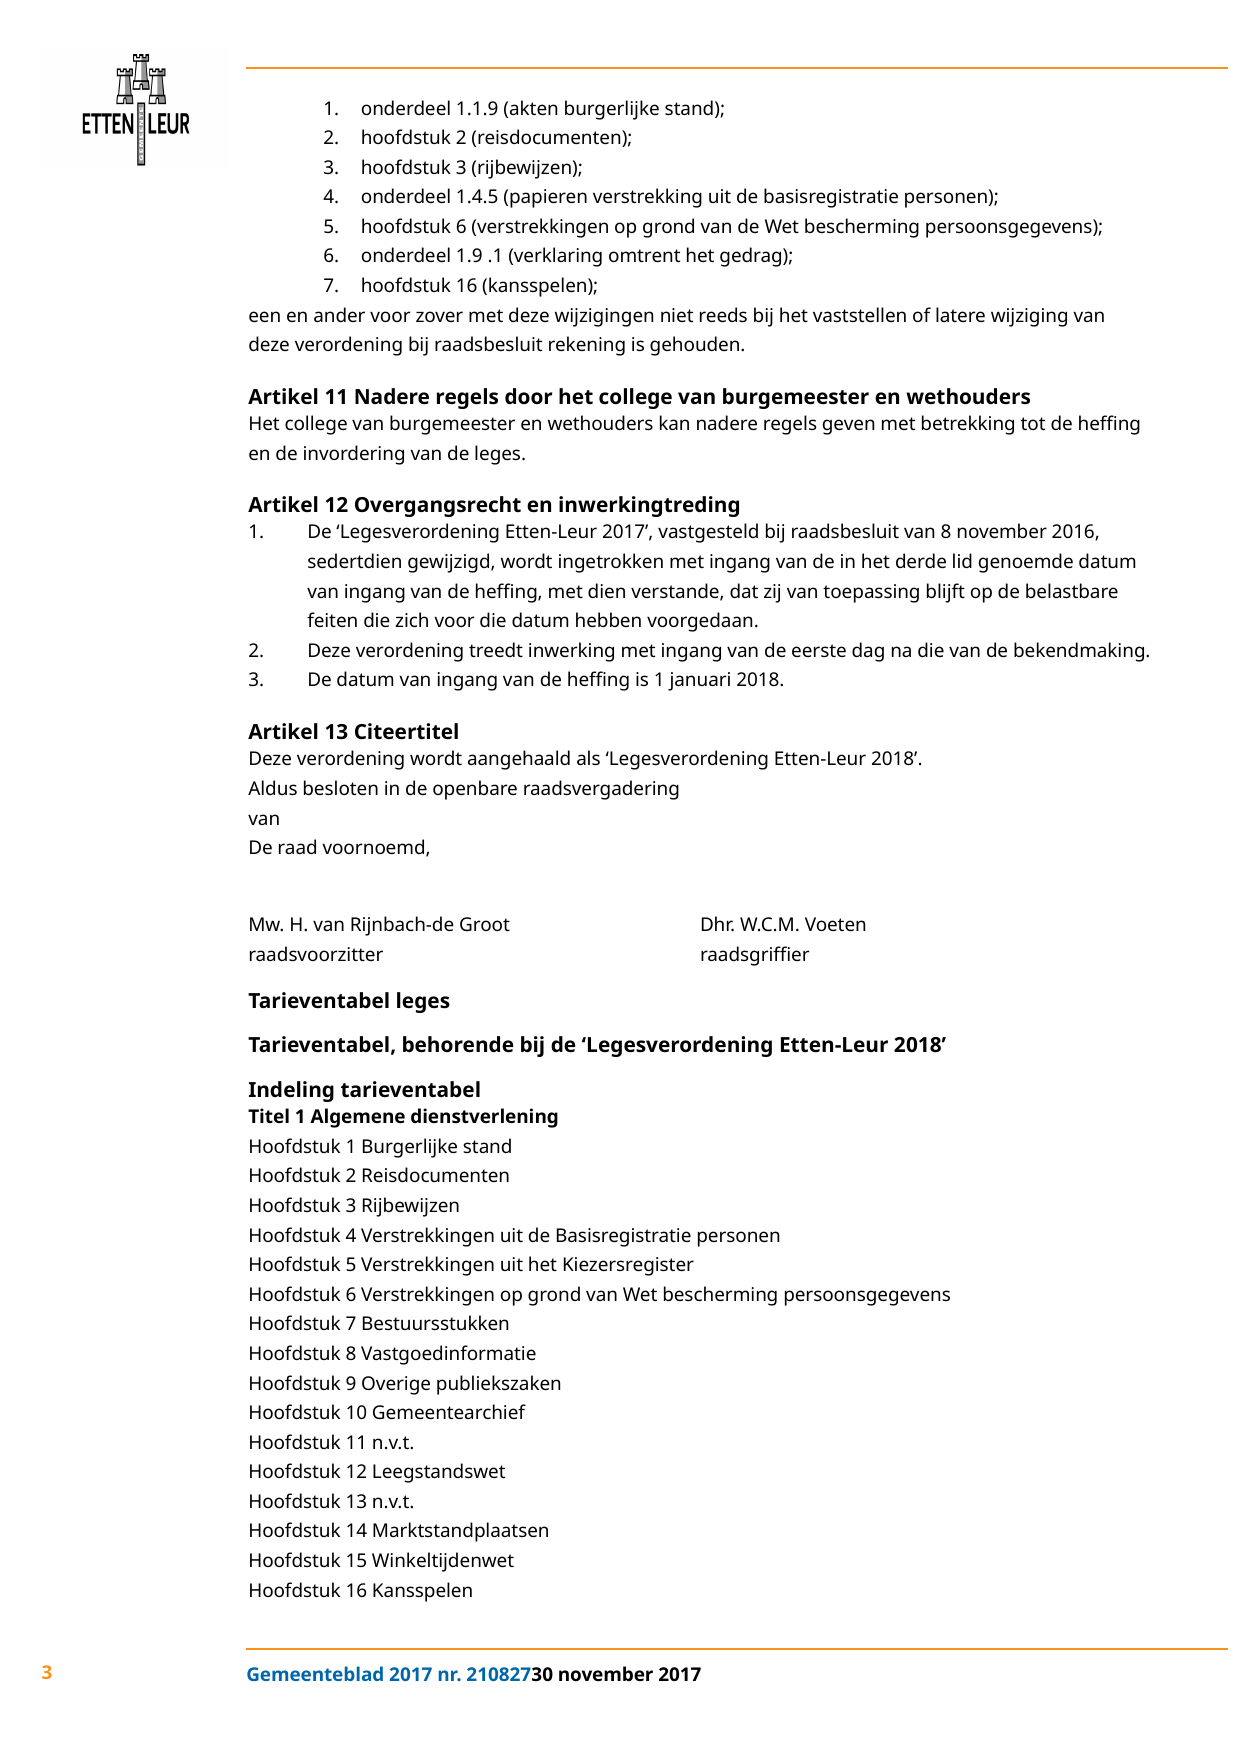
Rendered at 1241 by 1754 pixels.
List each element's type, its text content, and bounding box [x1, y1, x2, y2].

text Artikel 11 Nadere regels door het college van burgemeester en wethouders [248, 382, 1152, 410]
text Artikel 13 Citeertitel [248, 717, 1152, 746]
table_header De raad voornoemd, [248, 834, 700, 860]
text Artikel 12 Overgangsrecht en inwerkingtreding [248, 490, 1152, 519]
text Indeling tarieventabel [248, 1075, 1152, 1103]
text Hoofdstuk 11 n.v.t. [248, 1429, 1152, 1455]
table_header [700, 834, 1152, 860]
table_cell [700, 860, 1152, 886]
table_cell Dhr. W.C.M. Voeten raadsgriffier [700, 912, 1152, 967]
text Hoofdstuk 5 Verstrekkingen uit het Kiezersregister [248, 1251, 1152, 1277]
text Hoofdstuk 6 Verstrekkingen op grond van Wet bescherming persoonsgegevens [248, 1281, 1152, 1307]
text Hoofdstuk 12 Leegstandswet [248, 1458, 1152, 1484]
table_cell Mw. H. van Rijnbach-de Groot raadsvoorzitter [248, 912, 700, 967]
text een en ander voor zover met deze wijzigingen niet reeds bij het vaststellen of latere wijziging van deze verordening bij raadsbesluit rekening is gehouden. [248, 302, 1152, 357]
text Hoofdstuk 13 n.v.t. [248, 1488, 1152, 1514]
text Hoofdstuk 8 Vastgoedinformatie [248, 1340, 1152, 1366]
text Hoofdstuk 9 Overige publiekszaken [248, 1370, 1152, 1396]
list hoofdstuk 16 (kansspelen); [323, 272, 1152, 298]
table_cell [248, 860, 700, 886]
list onderdeel 1.1.9 (akten burgerlijke stand); [323, 95, 1152, 121]
picture [41, 47, 231, 172]
list onderdeel 1.4.5 (papieren verstrekking uit de basisregistratie personen); [323, 183, 1152, 209]
table_cell [700, 886, 1152, 912]
text Hoofdstuk 15 Winkeltijdenwet [248, 1547, 1152, 1573]
text Titel 1 Algemene dienstverlening [248, 1103, 1152, 1129]
text Hoofdstuk 2 Reisdocumenten [248, 1163, 1152, 1188]
list hoofdstuk 3 (rijbewijzen); [323, 154, 1152, 180]
text Aldus besloten in de openbare raadsvergadering [248, 775, 1152, 801]
text van [248, 805, 1152, 830]
text Hoofdstuk 14 Marktstandplaatsen [248, 1518, 1152, 1543]
text Hoofdstuk 3 Rijbewijzen [248, 1192, 1152, 1218]
table_cell [248, 886, 700, 912]
text Hoofdstuk 1 Burgerlijke stand [248, 1133, 1152, 1159]
text Deze verordening wordt aangehaald als ‘Legesverordening Etten-Leur 2018’. [248, 746, 1152, 771]
list Deze verordening treedt inwerking met ingang van de eerste dag na die van de bekendmaking. [248, 637, 1152, 663]
list hoofdstuk 2 (reisdocumenten); [323, 124, 1152, 150]
text Hoofdstuk 4 Verstrekkingen uit de Basisregistratie personen [248, 1222, 1152, 1248]
list De datum van ingang van de heffing is 1 januari 2018. [248, 667, 1152, 692]
text Tarieventabel, behorende bij de ‘Legesverordening Etten-Leur 2018’ [248, 1031, 1152, 1059]
text Hoofdstuk 7 Bestuursstukken [248, 1311, 1152, 1336]
list hoofdstuk 6 (verstrekkingen op grond van de Wet bescherming persoonsgegevens); [323, 213, 1152, 239]
text Het college van burgemeester en wethouders kan nadere regels geven met betrekking tot de heffing en de invordering van de leges. [248, 410, 1152, 466]
text Hoofdstuk 16 Kansspelen [248, 1577, 1152, 1603]
text Tarieventabel leges [248, 986, 1152, 1014]
list onderdeel 1.9 .1 (verklaring omtrent het gedrag); [323, 243, 1152, 268]
list De ‘Legesverordening Etten-Leur 2017’, vastgesteld bij raadsbesluit van 8 november 2016, sedertdien gewijzigd, wordt ingetrokken met ingang van de in het derde lid genoemde datum van ingang van de heffing, met dien verstande, dat zij van toepassing blijft op de belastbare feiten die zich voor die datum hebben voorgedaan. [248, 519, 1152, 633]
text Hoofdstuk 10 Gemeentearchief [248, 1399, 1152, 1425]
